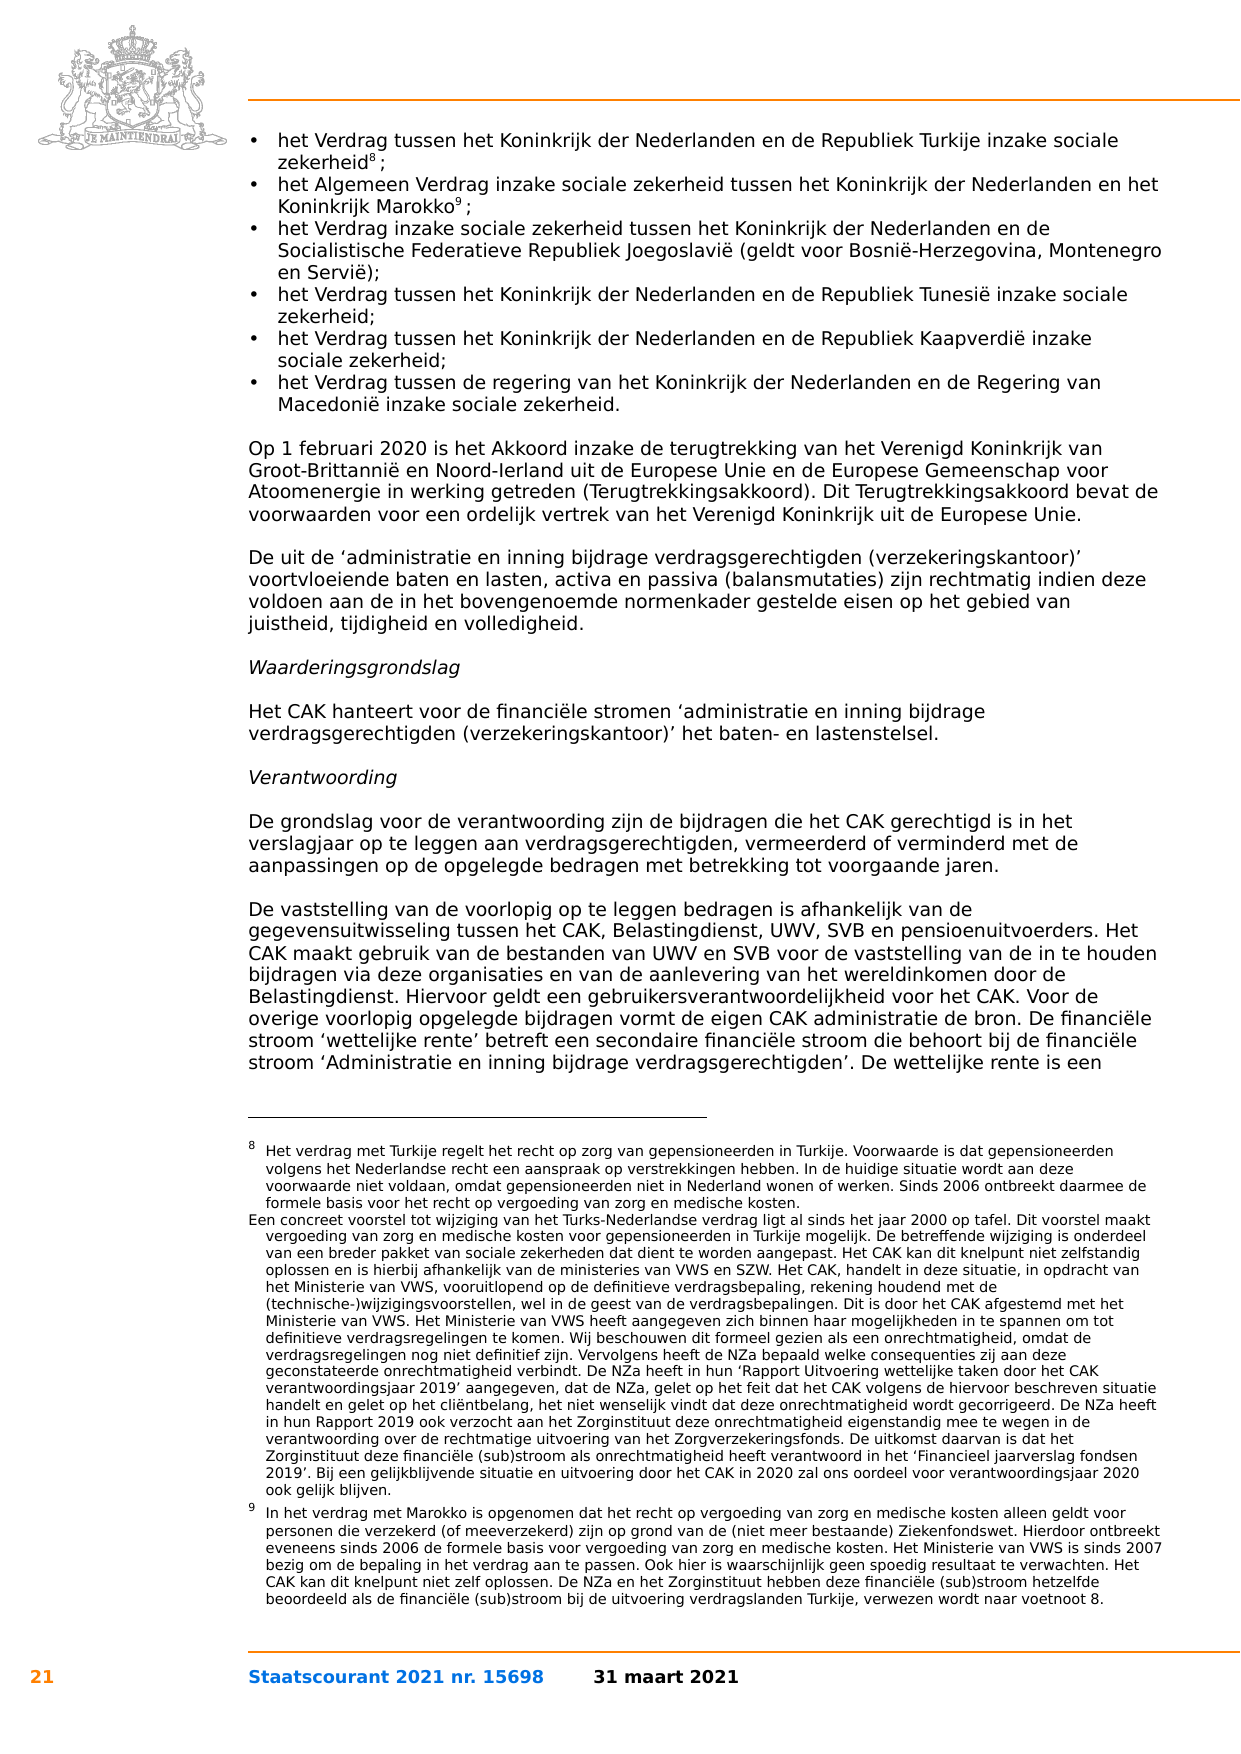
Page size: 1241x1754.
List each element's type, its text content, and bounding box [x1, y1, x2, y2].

text • het Verdrag tussen de regering van het Koninkrijk der Nederlanden en de Regering van Macedonië inzake sociale zekerheid. [248, 372, 1163, 416]
subtitle Verantwoording [248, 767, 1163, 789]
text Het verdrag met Turkije regelt het recht op zorg van gepensioneerden in Turkije. Voorwaarde is dat gepensioneerden volgens het Nederlandse recht een aanspraak op verstrekkingen hebben. In de huidige situatie wordt aan deze voorwaarde niet voldaan, omdat gepensioneerden niet in Nederland wonen of werken. Sinds 2006 ontbreekt daarmee de formele basis voor het recht op vergoeding van zorg en medische kosten. [248, 1139, 1163, 1212]
text Het CAK hanteert voor de financiële stromen ‘administratie en inning bijdrage verdragsgerechtigden (verzekeringskantoor)’ het baten- en lastenstelsel. [248, 701, 1163, 745]
text De grondslag voor de verantwoording zijn de bijdragen die het CAK gerechtigd is in het verslagjaar op te leggen aan verdragsgerechtigden, vermeerderd of verminderd met de aanpassingen op de opgelegde bedragen met betrekking tot voorgaande jaren. [248, 811, 1163, 877]
text Een concreet voorstel tot wijziging van het Turks-Nederlandse verdrag ligt al sinds het jaar 2000 op tafel. Dit voorstel maakt vergoeding van zorg en medische kosten voor gepensioneerden in Turkije mogelijk. De betreffende wijziging is onderdeel van een breder pakket van sociale zekerheden dat dient te worden aangepast. Het CAK kan dit knelpunt niet zelfstandig oplossen en is hierbij afhankelijk van de ministeries van VWS en SZW. Het CAK, handelt in deze situatie, in opdracht van het Ministerie van VWS, vooruitlopend op de definitieve verdragsbepaling, rekening houdend met de (technische-)wijzigingsvoorstellen, wel in de geest van de verdragsbepalingen. Dit is door het CAK afgestemd met het Ministerie van VWS. Het Ministerie van VWS heeft aangegeven zich binnen haar mogelijkheden in te spannen om tot definitieve verdragsregelingen te komen. Wij beschouwen dit formeel gezien als een onrechtmatigheid, omdat de verdragsregelingen nog niet definitief zijn. Vervolgens heeft de NZa bepaald welke consequenties zij aan deze geconstateerde onrechtmatigheid verbindt. De NZa heeft in hun ‘Rapport Uitvoering wettelijke taken door het CAK verantwoordingsjaar 2019’ aangegeven, dat de NZa, gelet op het feit dat het CAK volgens de hiervoor beschreven situatie handelt en gelet op het cliëntbelang, het niet wenselijk vindt dat deze onrechtmatigheid wordt gecorrigeerd. De NZa heeft in hun Rapport 2019 ook verzocht aan het Zorginstituut deze onrechtmatigheid eigenstandig mee te wegen in de verantwoording over de rechtmatige uitvoering van het Zorgverzekeringsfonds. De uitkomst daarvan is dat het Zorginstituut deze financiële (sub)stroom als onrechtmatigheid heeft verantwoord in het ‘Financieel jaarverslag fondsen 2019’. Bij een gelijkblijvende situatie en uitvoering door het CAK in 2020 zal ons oordeel voor verantwoordingsjaar 2020 ook gelijk blijven. [248, 1212, 1163, 1498]
text • het Algemeen Verdrag inzake sociale zekerheid tussen het Koninkrijk der Nederlanden en het Koninkrijk Marokko; [248, 174, 1163, 218]
text De vaststelling van de voorlopig op te leggen bedragen is afhankelijk van de gegevensuitwisseling tussen het CAK, Belastingdienst, UWV, SVB en pensioenuitvoerders. Het CAK maakt gebruik van de bestanden van UWV en SVB voor de vaststelling van de in te houden bijdragen via deze organisaties en van de aanlevering van het wereldinkomen door de Belastingdienst. Hiervoor geldt een gebruikersverantwoordelijkheid voor het CAK. Voor de overige voorlopig opgelegde bijdragen vormt de eigen CAK administratie de bron. De financiële stroom ‘wettelijke rente’ betreft een secondaire financiële stroom die behoort bij de financiële stroom ‘Administratie en inning bijdrage verdragsgerechtigden’. De wettelijke rente is een [248, 898, 1163, 1074]
text • het Verdrag inzake sociale zekerheid tussen het Koninkrijk der Nederlanden en de Socialistische Federatieve Republiek Joegoslavië (geldt voor Bosnië-Herzegovina, Montenegro en Servië); [248, 218, 1163, 284]
text Op 1 februari 2020 is het Akkoord inzake de terugtrekking van het Verenigd Koninkrijk van Groot-Brittannië en Noord-Ierland uit de Europese Unie en de Europese Gemeenschap voor Atoomenergie in werking getreden (Terugtrekkingsakkoord). Dit Terugtrekkingsakkoord bevat de voorwaarden voor een ordelijk vertrek van het Verenigd Koninkrijk uit de Europese Unie. [248, 437, 1163, 525]
text • het Verdrag tussen het Koninkrijk der Nederlanden en de Republiek Turkije inzake sociale zekerheid; [248, 130, 1163, 174]
picture [38, 25, 227, 150]
text • het Verdrag tussen het Koninkrijk der Nederlanden en de Republiek Tunesië inzake sociale zekerheid; [248, 284, 1163, 328]
text De uit de ‘administratie en inning bijdrage verdragsgerechtigden (verzekeringskantoor)’ voortvloeiende baten en lasten, activa en passiva (balansmutaties) zijn rechtmatig indien deze voldoen aan de in het bovengenoemde normenkader gestelde eisen op het gebied van juistheid, tijdigheid en volledigheid. [248, 547, 1163, 635]
subtitle Waarderingsgrondslag [248, 657, 1163, 679]
text In het verdrag met Marokko is opgenomen dat het recht op vergoeding van zorg en medische kosten alleen geldt voor personen die verzekerd (of meeverzekerd) zijn op grond van de (niet meer bestaande) Ziekenfondswet. Hierdoor ontbreekt eveneens sinds 2006 de formele basis voor vergoeding van zorg en medische kosten. Het Ministerie van VWS is sinds 2007 bezig om de bepaling in het verdrag aan te passen. Ook hier is waarschijnlijk geen spoedig resultaat te verwachten. Het CAK kan dit knelpunt niet zelf oplossen. De NZa en het Zorginstituut hebben deze financiële (sub)stroom hetzelfde beoordeeld als de financiële (sub)stroom bij de uitvoering verdragslanden Turkije, verwezen wordt naar voetnoot 8. [248, 1501, 1163, 1608]
text • het Verdrag tussen het Koninkrijk der Nederlanden en de Republiek Kaapverdië inzake sociale zekerheid; [248, 328, 1163, 372]
